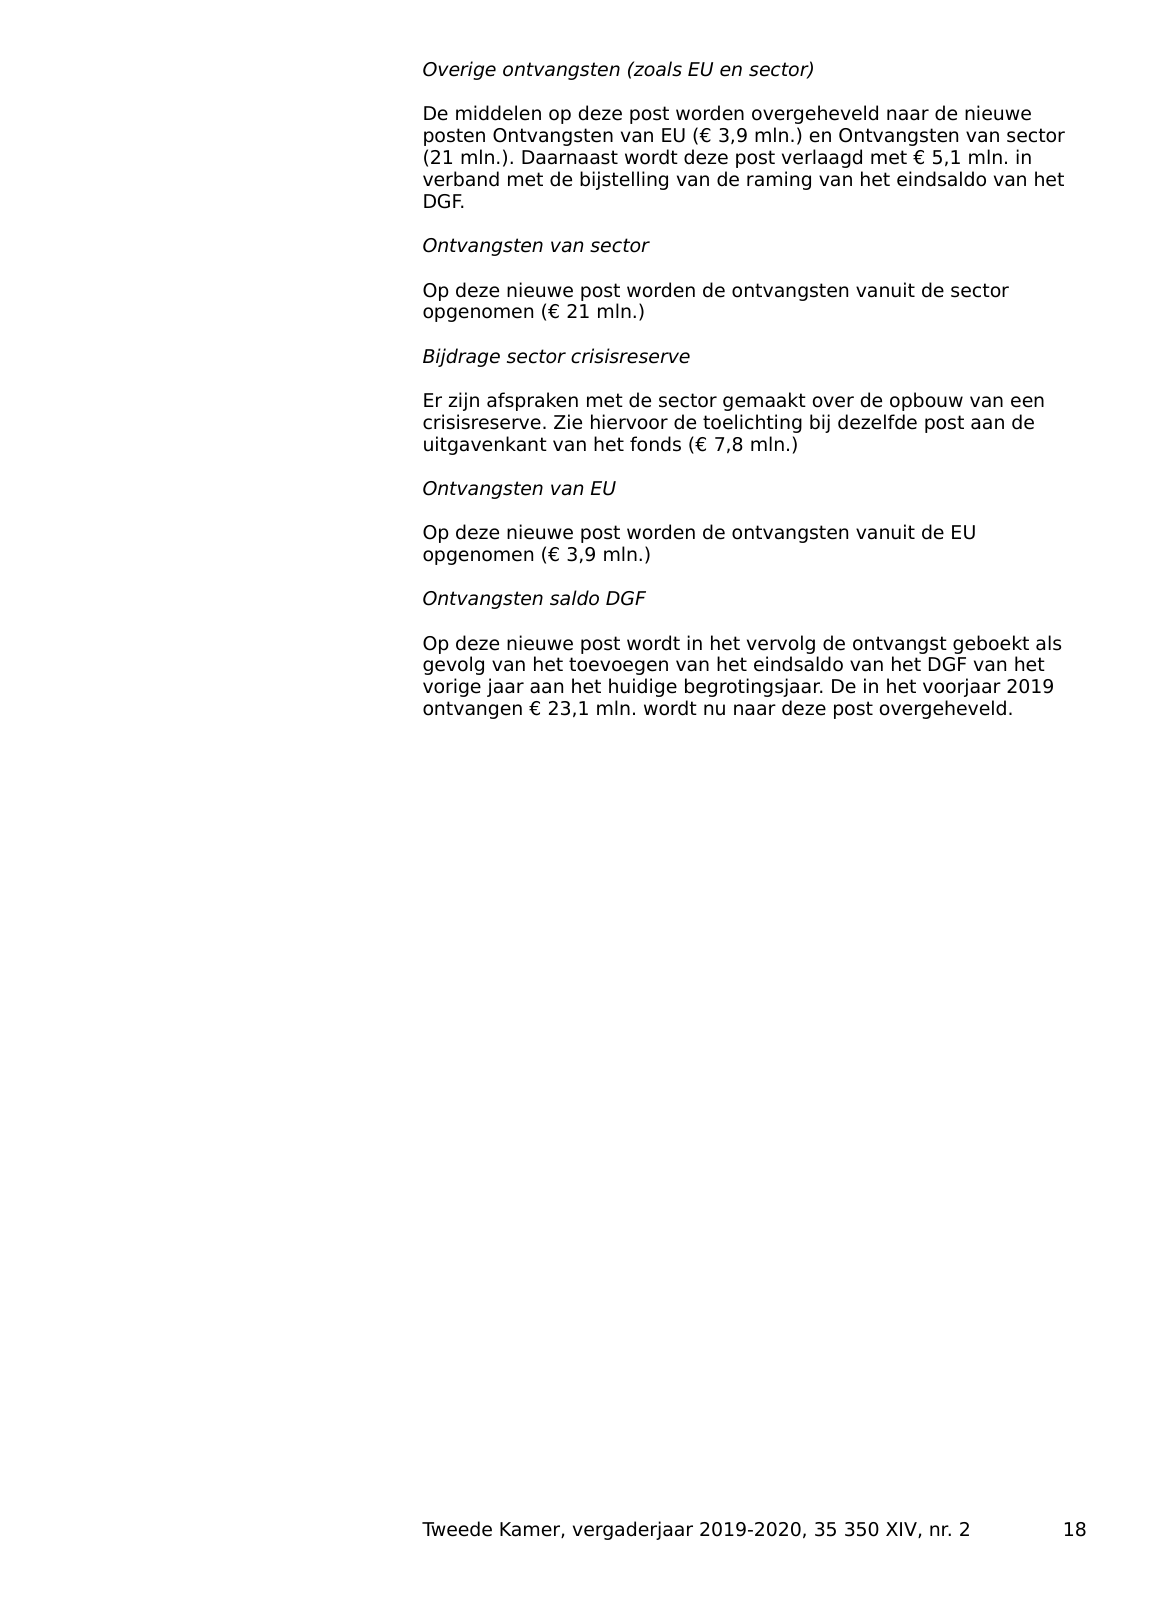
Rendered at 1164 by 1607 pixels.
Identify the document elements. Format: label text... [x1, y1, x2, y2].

subtitle Ontvangsten van sector [422, 235, 1087, 257]
text Op deze nieuwe post wordt in het vervolg de ontvangst geboekt als gevolg van het toevoegen van het eindsaldo van het DGF van het vorige jaar aan het huidige begrotingsjaar. De in het voorjaar 2019 ontvangen € 23,1 mln. wordt nu naar deze post overgeheveld. [422, 632, 1087, 720]
subtitle Overige ontvangsten (zoals EU en sector) [422, 59, 1087, 81]
subtitle Ontvangsten van EU [422, 478, 1087, 500]
text Op deze nieuwe post worden de ontvangsten vanuit de sector opgenomen (€ 21 mln.) [422, 279, 1087, 323]
text De middelen op deze post worden overgeheveld naar de nieuwe posten Ontvangsten van EU (€ 3,9 mln.) en Ontvangsten van sector (21 mln.). Daarnaast wordt deze post verlaagd met € 5,1 mln. in verband met de bijstelling van de raming van het eindsaldo van het DGF. [422, 103, 1087, 213]
text Op deze nieuwe post worden de ontvangsten vanuit de EU opgenomen (€ 3,9 mln.) [422, 522, 1087, 566]
text Er zijn afspraken met de sector gemaakt over de opbouw van een crisisreserve. Zie hiervoor de toelichting bij dezelfde post aan de uitgavenkant van het fonds (€ 7,8 mln.) [422, 390, 1087, 456]
subtitle Bijdrage sector crisisreserve [422, 346, 1087, 368]
subtitle Ontvangsten saldo DGF [422, 588, 1087, 610]
